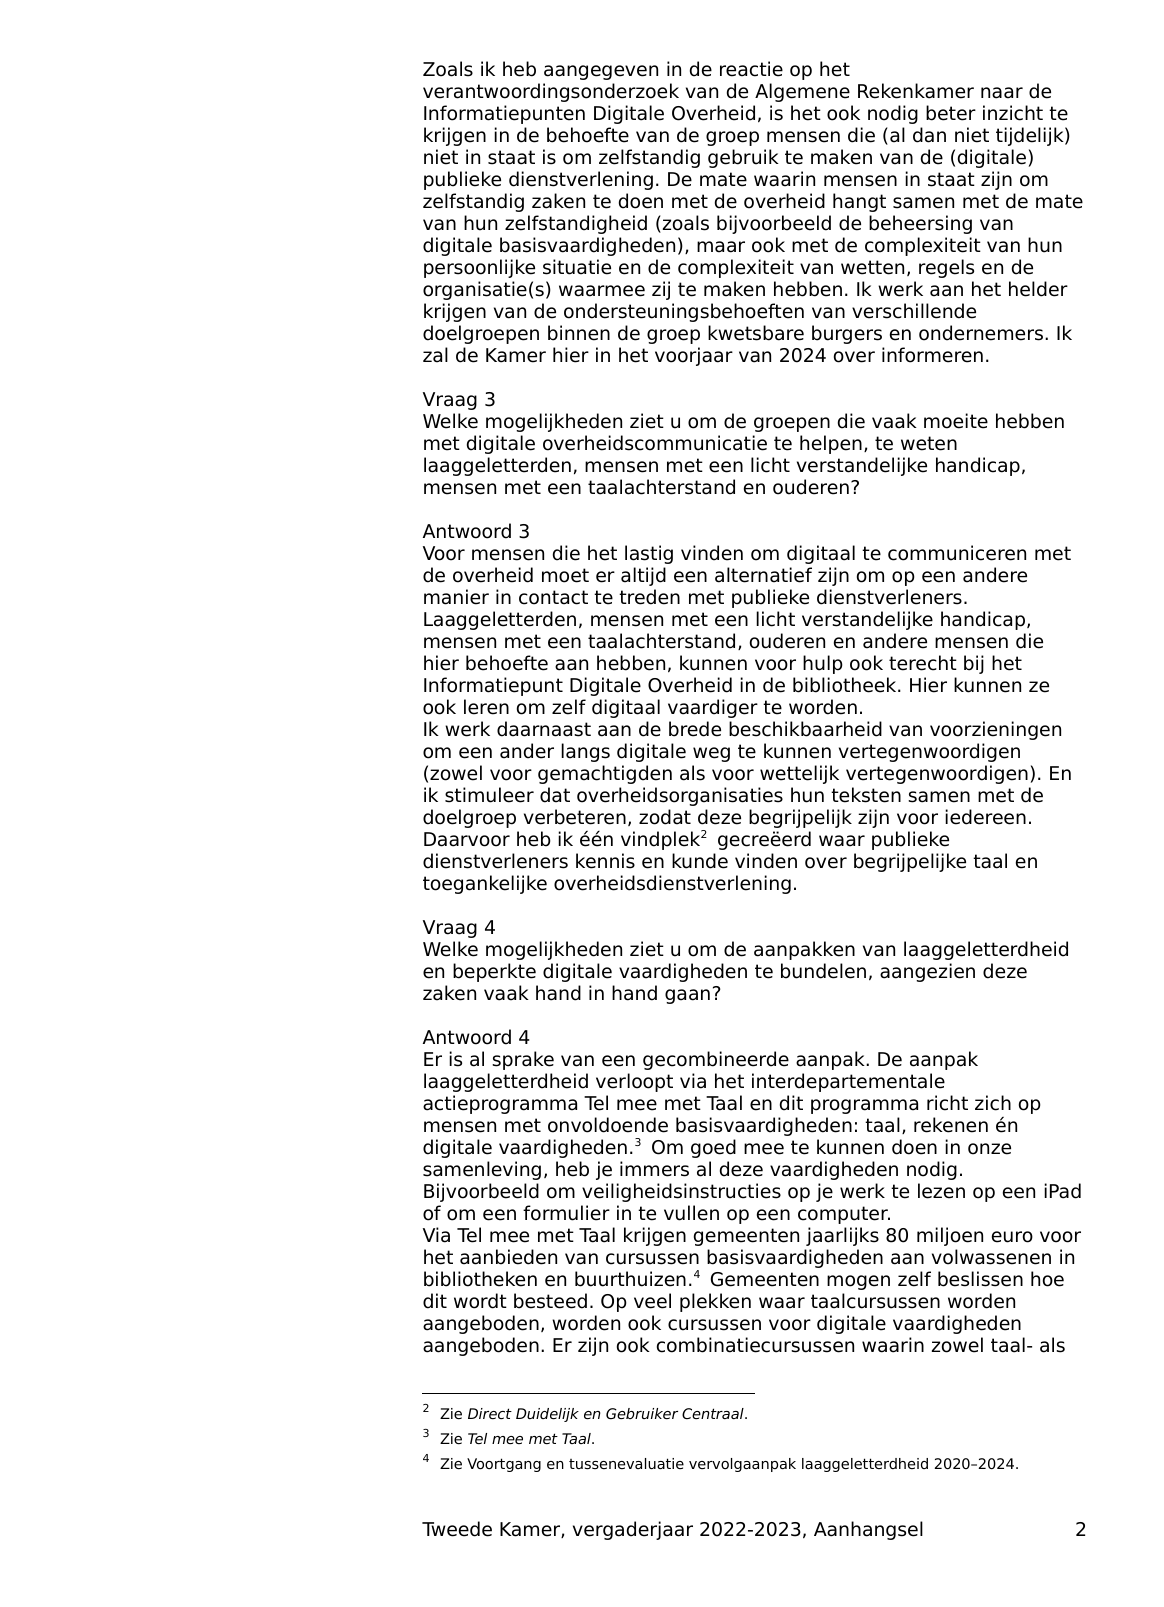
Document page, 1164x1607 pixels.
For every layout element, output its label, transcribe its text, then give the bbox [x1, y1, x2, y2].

text Zie Direct Duidelijk en Gebruiker Centraal. [422, 1402, 1087, 1424]
text Vraag 4 [422, 917, 1087, 939]
text Voor mensen die het lastig vinden om digitaal te communiceren met de overheid moet er altijd een alternatief zijn om op een andere manier in contact te treden met publieke dienstverleners. Laaggeletterden, mensen met een licht verstandelijke handicap, mensen met een taalachterstand, ouderen en andere mensen die hier behoefte aan hebben, kunnen voor hulp ook terecht bij het Informatiepunt Digitale Overheid in de bibliotheek. Hier kunnen ze ook leren om zelf digitaal vaardiger te worden. [422, 543, 1087, 719]
text Zie Tel mee met Taal. [422, 1427, 1087, 1449]
text Antwoord 4 [422, 1027, 1087, 1049]
text Er is al sprake van een gecombineerde aanpak. De aanpak laaggeletterdheid verloopt via het interdepartementale actieprogramma Tel mee met Taal en dit programma richt zich op mensen met onvoldoende basisvaardigheden: taal, rekenen én digitale vaardigheden. Om goed mee te kunnen doen in onze samenleving, heb je immers al deze vaardigheden nodig. Bijvoorbeeld om veiligheidsinstructies op je werk te lezen op een iPad of om een formulier in te vullen op een computer. [422, 1049, 1087, 1225]
text Via Tel mee met Taal krijgen gemeenten jaarlijks 80 miljoen euro voor het aanbieden van cursussen basisvaardigheden aan volwassenen in bibliotheken en buurthuizen. Gemeenten mogen zelf beslissen hoe dit wordt besteed. Op veel plekken waar taalcursussen worden aangeboden, worden ook cursussen voor digitale vaardigheden aangeboden. Er zijn ook combinatiecursussen waarin zowel taal- als [422, 1225, 1087, 1357]
text Zie Voortgang en tussenevaluatie vervolgaanpak laaggeletterdheid 2020–2024. [422, 1452, 1087, 1474]
text Welke mogelijkheden ziet u om de groepen die vaak moeite hebben met digitale overheidscommunicatie te helpen, te weten laaggeletterden, mensen met een licht verstandelijke handicap, mensen met een taalachterstand en ouderen? [422, 411, 1087, 499]
text Vraag 3 [422, 389, 1087, 411]
text Antwoord 3 [422, 521, 1087, 543]
text Ik werk daarnaast aan de brede beschikbaarheid van voorzieningen om een ander langs digitale weg te kunnen vertegenwoordigen (zowel voor gemachtigden als voor wettelijk vertegenwoordigen). En ik stimuleer dat overheidsorganisaties hun teksten samen met de doelgroep verbeteren, zodat deze begrijpelijk zijn voor iedereen. Daarvoor heb ik één vindplek gecreëerd waar publieke dienstverleners kennis en kunde vinden over begrijpelijke taal en toegankelijke overheidsdienstverlening. [422, 719, 1087, 895]
text Zoals ik heb aangegeven in de reactie op het verantwoordingsonderzoek van de Algemene Rekenkamer naar de Informatiepunten Digitale Overheid, is het ook nodig beter inzicht te krijgen in de behoefte van de groep mensen die (al dan niet tijdelijk) niet in staat is om zelfstandig gebruik te maken van de (digitale) publieke dienstverlening. De mate waarin mensen in staat zijn om zelfstandig zaken te doen met de overheid hangt samen met de mate van hun zelfstandigheid (zoals bijvoorbeeld de beheersing van digitale basisvaardigheden), maar ook met de complexiteit van hun persoonlijke situatie en de complexiteit van wetten, regels en de organisatie(s) waarmee zij te maken hebben. Ik werk aan het helder krijgen van de ondersteuningsbehoeften van verschillende doelgroepen binnen de groep kwetsbare burgers en ondernemers. Ik zal de Kamer hier in het voorjaar van 2024 over informeren. [422, 59, 1087, 367]
text Welke mogelijkheden ziet u om de aanpakken van laaggeletterdheid en beperkte digitale vaardigheden te bundelen, aangezien deze zaken vaak hand in hand gaan? [422, 939, 1087, 1005]
